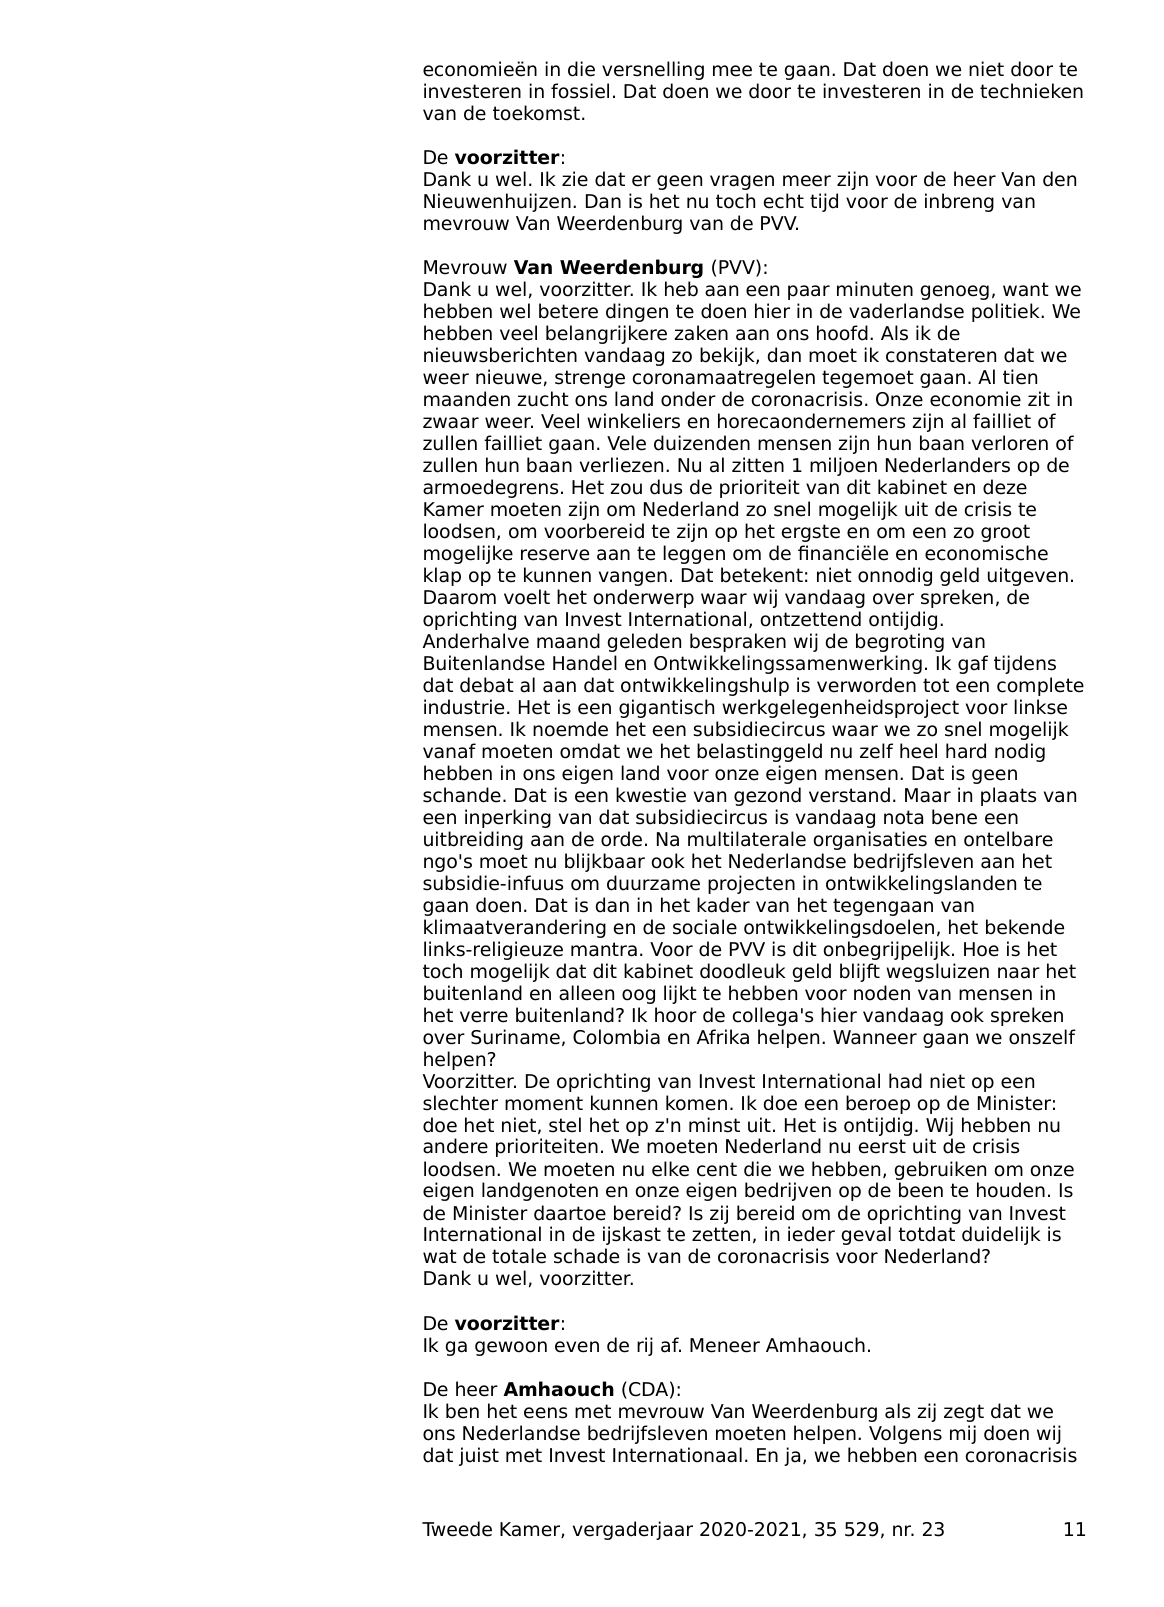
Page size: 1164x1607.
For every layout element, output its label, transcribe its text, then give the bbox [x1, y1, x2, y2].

text economieën in die versnelling mee te gaan. Dat doen we niet door te investeren in fossiel. Dat doen we door te investeren in de technieken van de toekomst. [422, 59, 1087, 125]
text Ik ga gewoon even de rij af. Meneer Amhaouch. [422, 1334, 1087, 1356]
text Ik ben het eens met mevrouw Van Weerdenburg als zij zegt dat we ons Nederlandse bedrijfsleven moeten helpen. Volgens mij doen wij dat juist met Invest Internationaal. En ja, we hebben een coronacrisis [422, 1401, 1087, 1467]
text Dank u wel, voorzitter. [422, 1268, 1087, 1290]
text Dank u wel. Ik zie dat er geen vragen meer zijn voor de heer Van den Nieuwenhuijzen. Dan is het nu toch echt tijd voor de inbreng van mevrouw Van Weerdenburg van de PVV. [422, 169, 1087, 235]
text Voorzitter. De oprichting van Invest International had niet op een slechter moment kunnen komen. Ik doe een beroep op de Minister: doe het niet, stel het op z'n minst uit. Het is ontijdig. Wij hebben nu andere prioriteiten. We moeten Nederland nu eerst uit de crisis loodsen. We moeten nu elke cent die we hebben, gebruiken om onze eigen landgenoten en onze eigen bedrijven op de been te houden. Is de Minister daartoe bereid? Is zij bereid om de oprichting van Invest International in de ijskast te zetten, in ieder geval totdat duidelijk is wat de totale schade is van de coronacrisis voor Nederland? [422, 1071, 1087, 1268]
text De voorzitter: [422, 1312, 1087, 1334]
text Mevrouw Van Weerdenburg (PVV): [422, 257, 1087, 279]
text De voorzitter: [422, 147, 1087, 169]
text Anderhalve maand geleden bespraken wij de begroting van Buitenlandse Handel en Ontwikkelingssamenwerking. Ik gaf tijdens dat debat al aan dat ontwikkelingshulp is verworden tot een complete industrie. Het is een gigantisch werkgelegenheidsproject voor linkse mensen. Ik noemde het een subsidiecircus waar we zo snel mogelijk vanaf moeten omdat we het belastinggeld nu zelf heel hard nodig hebben in ons eigen land voor onze eigen mensen. Dat is geen schande. Dat is een kwestie van gezond verstand. Maar in plaats van een inperking van dat subsidiecircus is vandaag nota bene een uitbreiding aan de orde. Na multilaterale organisaties en ontelbare ngo's moet nu blijkbaar ook het Nederlandse bedrijfsleven aan het subsidie-infuus om duurzame projecten in ontwikkelingslanden te gaan doen. Dat is dan in het kader van het tegengaan van klimaatverandering en de sociale ontwikkelingsdoelen, het bekende links-religieuze mantra. Voor de PVV is dit onbegrijpelijk. Hoe is het toch mogelijk dat dit kabinet doodleuk geld blijft wegsluizen naar het buitenland en alleen oog lijkt te hebben voor noden van mensen in het verre buitenland? Ik hoor de collega's hier vandaag ook spreken over Suriname, Colombia en Afrika helpen. Wanneer gaan we onszelf helpen? [422, 631, 1087, 1071]
text De heer Amhaouch (CDA): [422, 1379, 1087, 1401]
text Dank u wel, voorzitter. Ik heb aan een paar minuten genoeg, want we hebben wel betere dingen te doen hier in de vaderlandse politiek. We hebben veel belangrijkere zaken aan ons hoofd. Als ik de nieuwsberichten vandaag zo bekijk, dan moet ik constateren dat we weer nieuwe, strenge coronamaatregelen tegemoet gaan. Al tien maanden zucht ons land onder de coronacrisis. Onze economie zit in zwaar weer. Veel winkeliers en horecaondernemers zijn al failliet of zullen failliet gaan. Vele duizenden mensen zijn hun baan verloren of zullen hun baan verliezen. Nu al zitten 1 miljoen Nederlanders op de armoedegrens. Het zou dus de prioriteit van dit kabinet en deze Kamer moeten zijn om Nederland zo snel mogelijk uit de crisis te loodsen, om voorbereid te zijn op het ergste en om een zo groot mogelijke reserve aan te leggen om de financiële en economische klap op te kunnen vangen. Dat betekent: niet onnodig geld uitgeven. Daarom voelt het onderwerp waar wij vandaag over spreken, de oprichting van Invest International, ontzettend ontijdig. [422, 279, 1087, 631]
